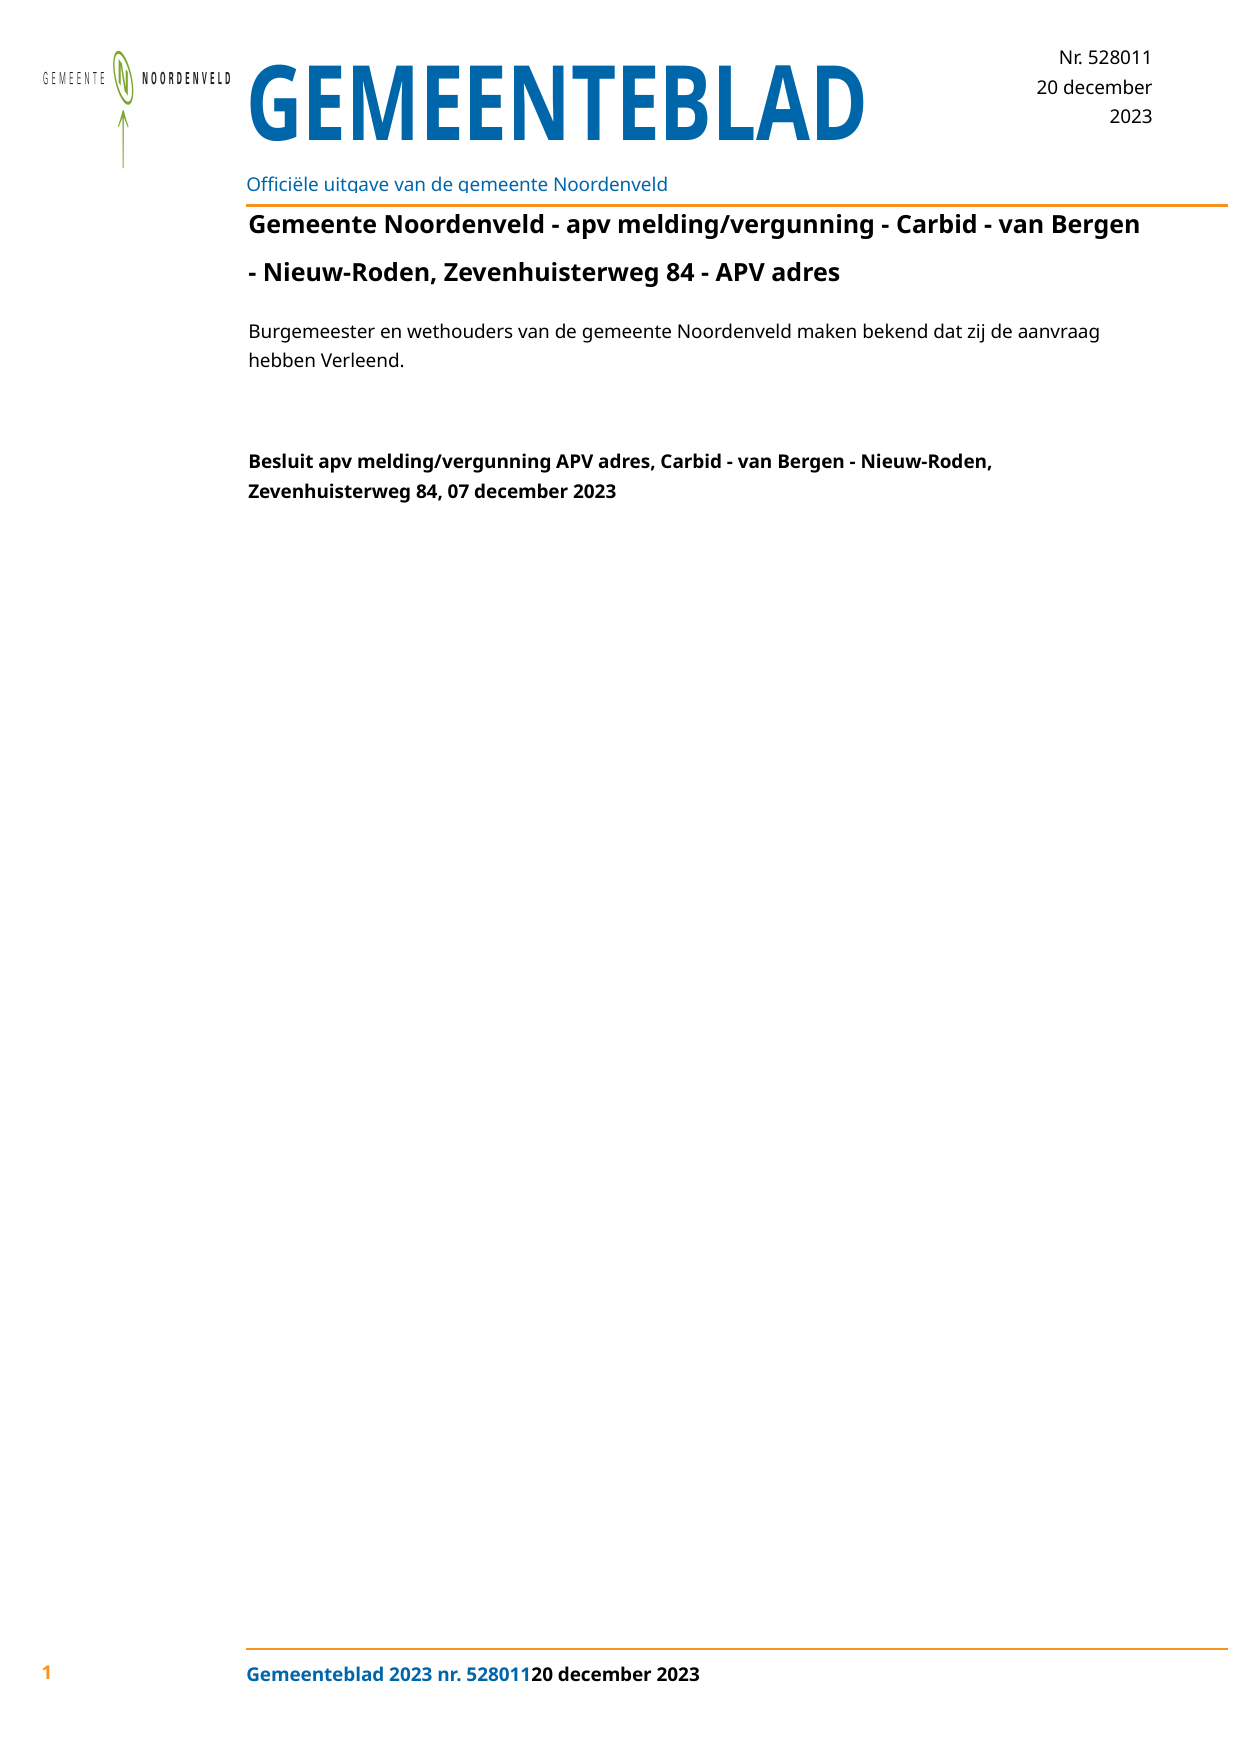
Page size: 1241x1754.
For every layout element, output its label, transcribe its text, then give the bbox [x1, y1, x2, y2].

picture [41, 47, 231, 172]
text Gemeente Noordenveld - apv melding/vergunning - Carbid - van Bergen - Nieuw-Roden, Zevenhuisterweg 84 - APV adres [248, 207, 1152, 288]
text Burgemeester en wethouders van de gemeente Noordenveld maken bekend dat zij de aanvraag hebben Verleend. [248, 318, 1152, 373]
text Besluit apv melding/vergunning APV adres, Carbid - van Bergen - Nieuw-Roden, Zevenhuisterweg 84, 07 december 2023 [248, 448, 1152, 504]
